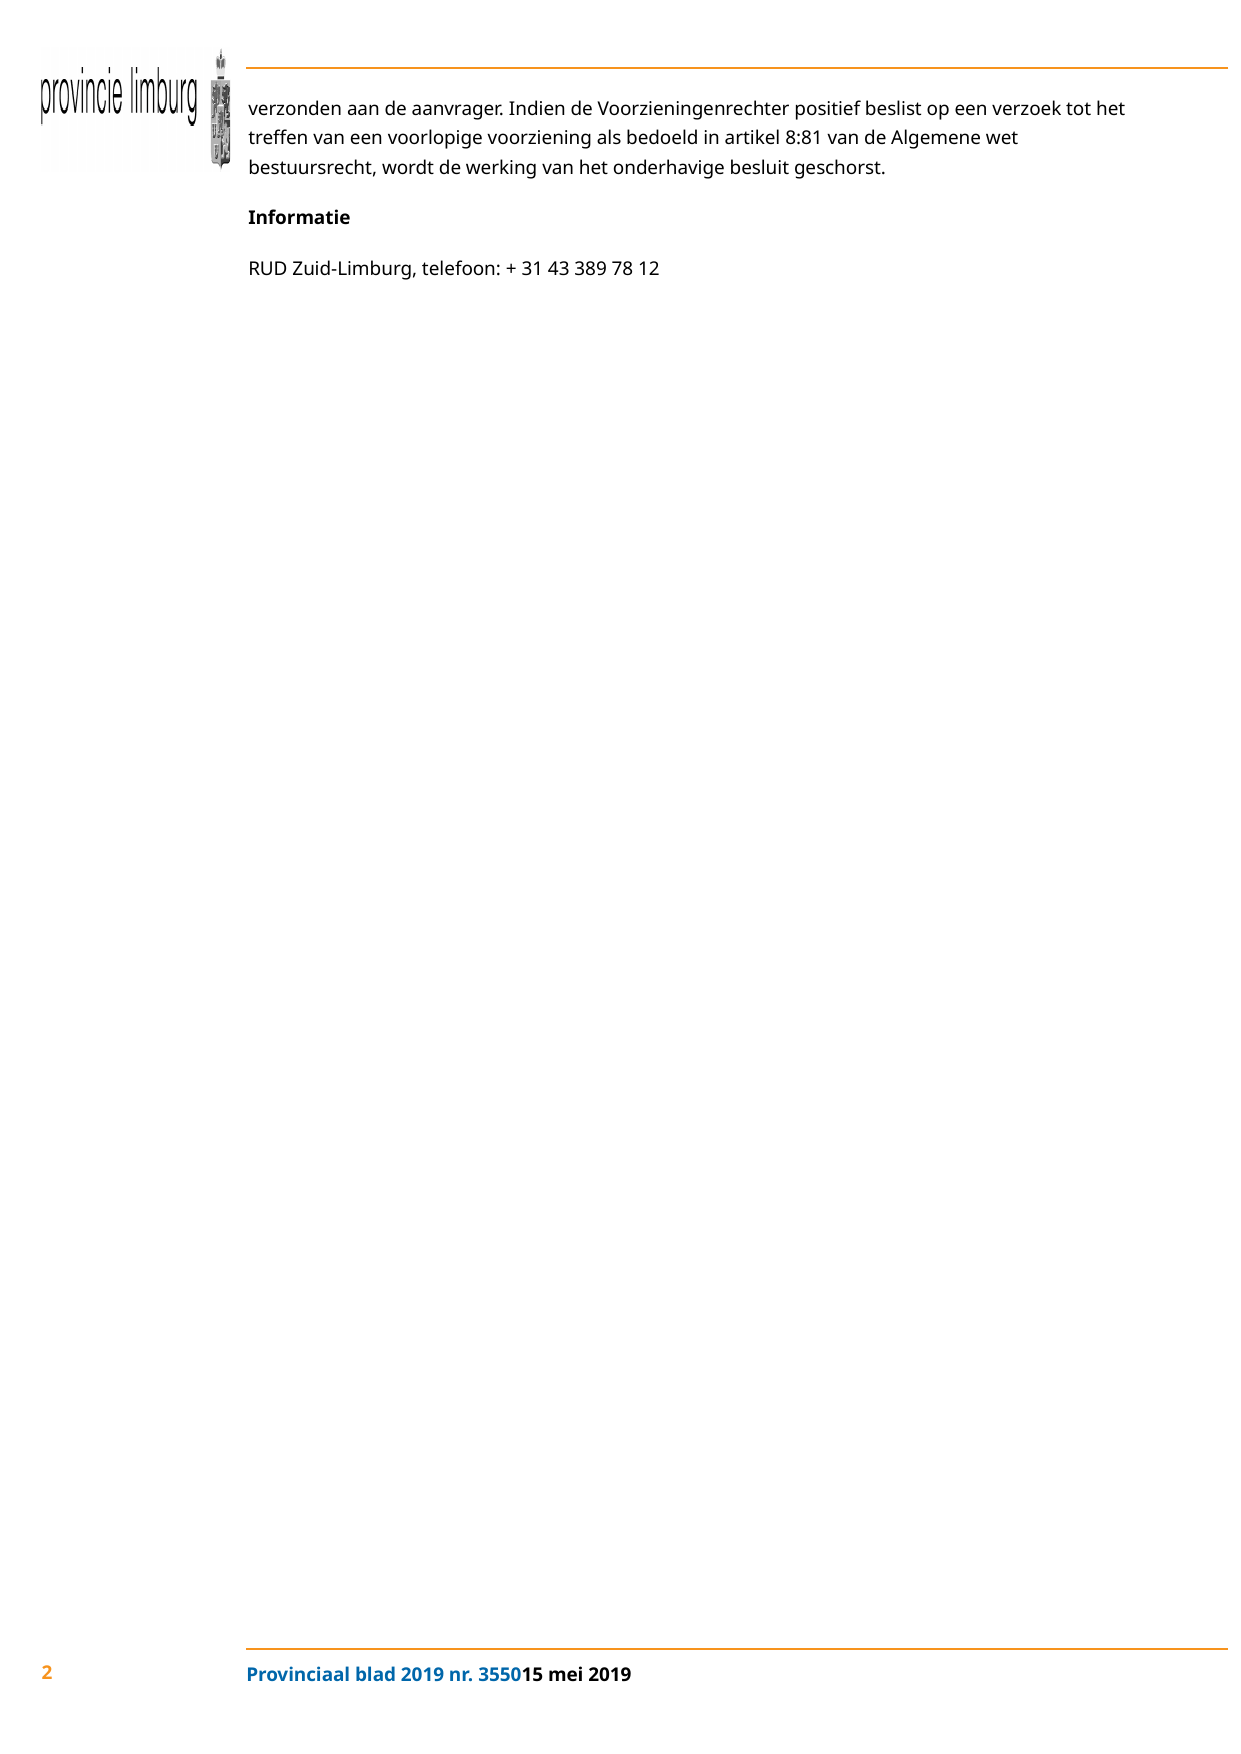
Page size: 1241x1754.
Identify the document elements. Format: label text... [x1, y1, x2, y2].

text verzonden aan de aanvrager. Indien de Voorzieningenrechter positief beslist op een verzoek tot het treffen van een voorlopige voorziening als bedoeld in artikel 8:81 van de Algemene wet bestuursrecht, wordt de werking van het onderhavige besluit geschorst. [248, 95, 1152, 180]
text RUD Zuid-Limburg, telefoon: + 31 43 389 78 12 [248, 255, 1152, 281]
picture [41, 47, 231, 172]
text Informatie [248, 204, 1152, 230]
